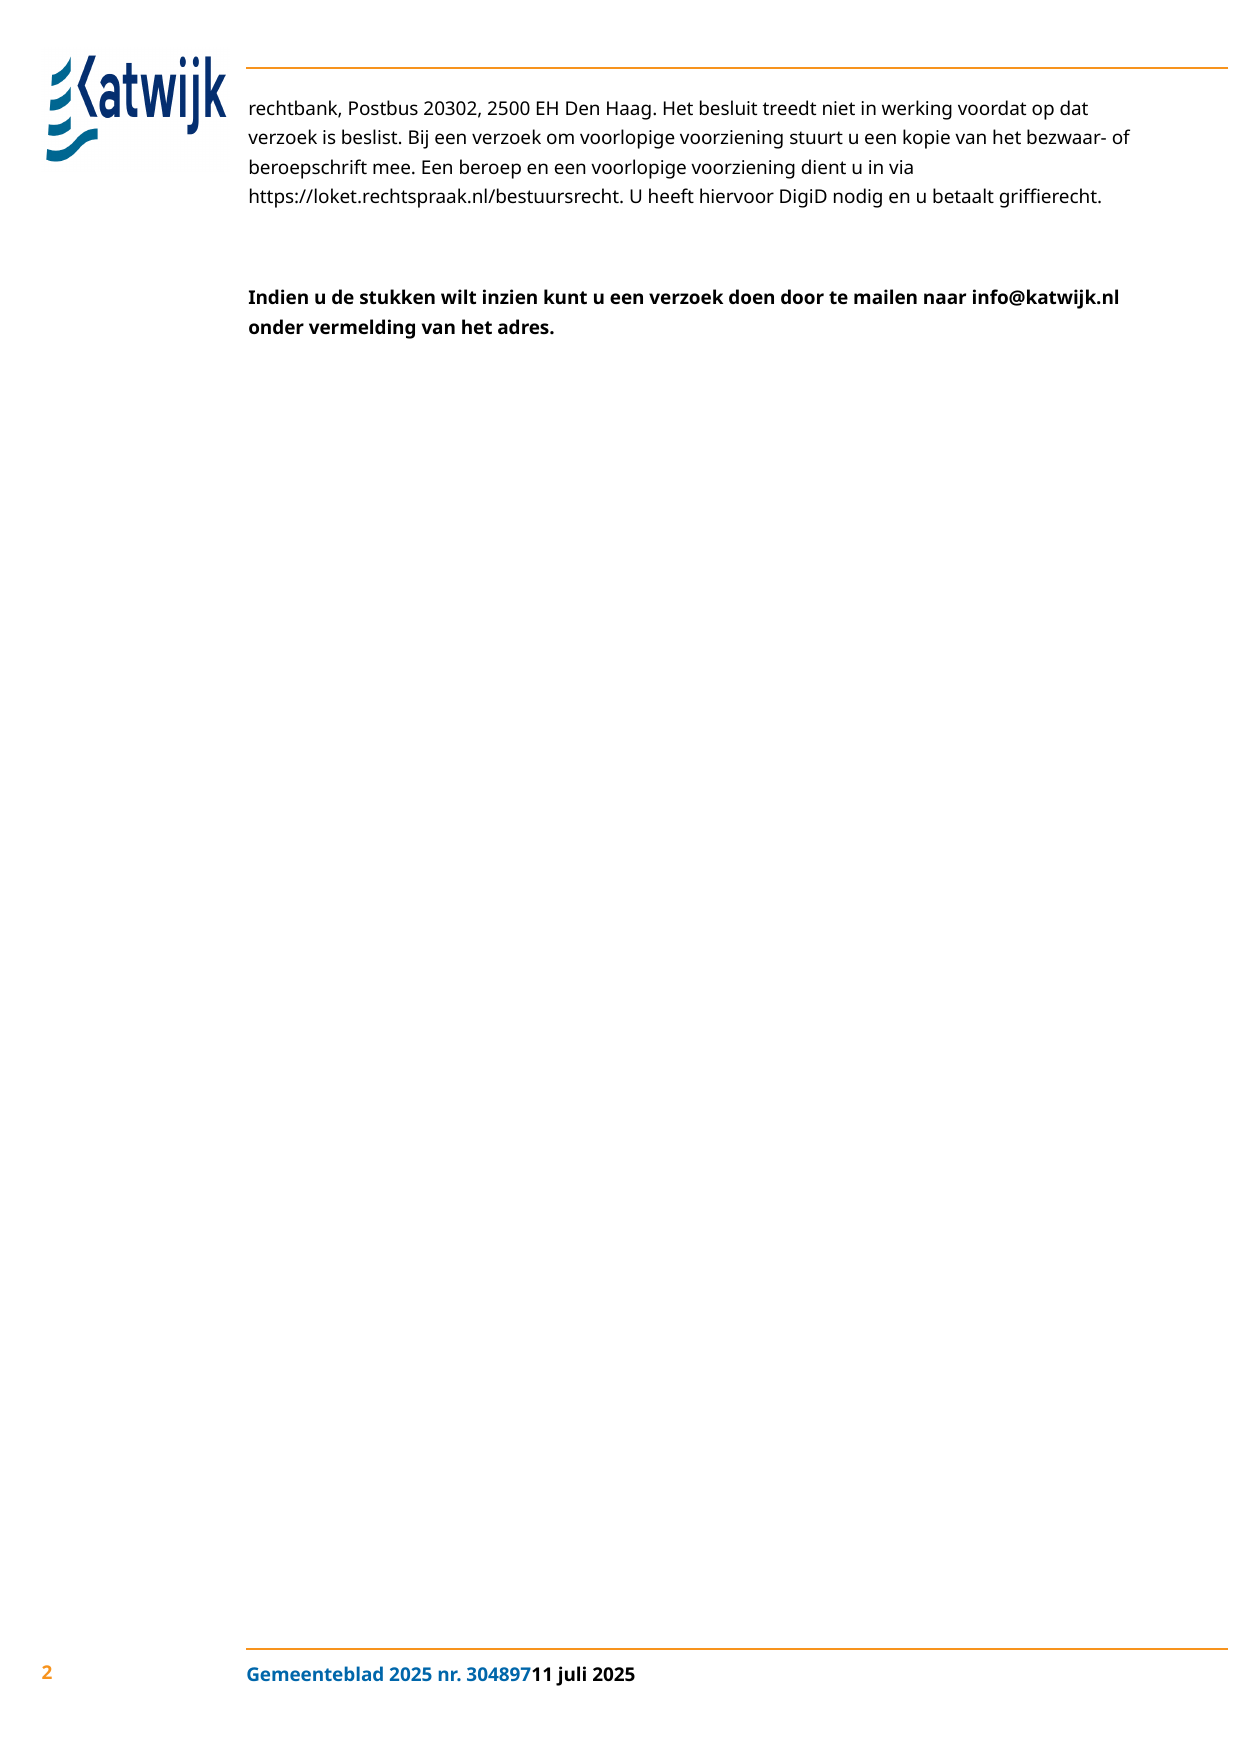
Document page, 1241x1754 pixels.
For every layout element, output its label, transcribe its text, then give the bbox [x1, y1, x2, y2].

picture [41, 47, 231, 172]
text Indien u de stukken wilt inzien kunt u een verzoek doen door te mailen naar info@katwijk.nl onder vermelding van het adres. [248, 284, 1152, 340]
text rechtbank, Postbus 20302, 2500 EH Den Haag. Het besluit treedt niet in werking voordat op dat verzoek is beslist. Bij een verzoek om voorlopige voorziening stuurt u een kopie van het bezwaar- of beroepschrift mee. Een beroep en een voorlopige voorziening dient u in via https://loket.rechtspraak.nl/bestuursrecht. U heeft hiervoor DigiD nodig en u betaalt griffierecht. [248, 95, 1152, 209]
